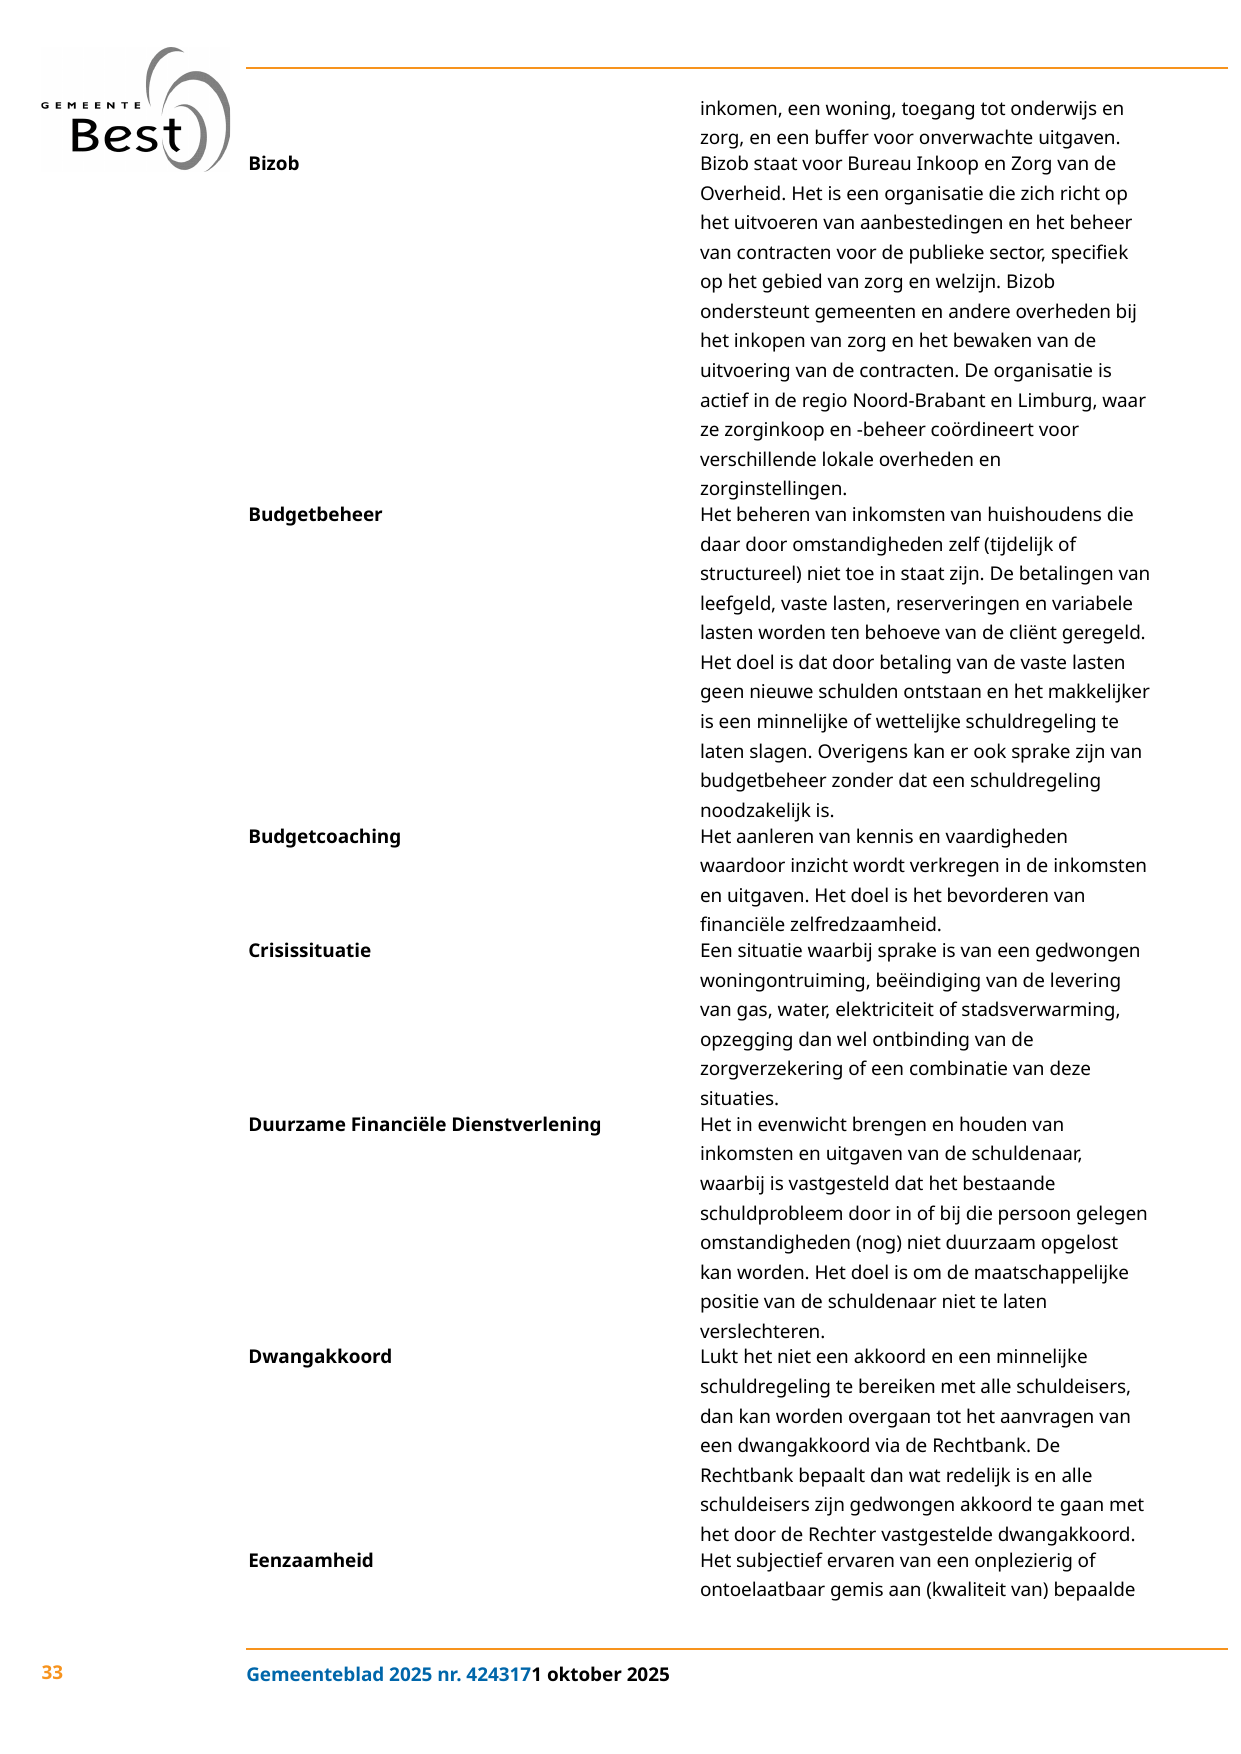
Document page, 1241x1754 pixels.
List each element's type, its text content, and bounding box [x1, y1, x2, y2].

table_cell Een situatie waarbij sprake is van een gedwongen woningontruiming, beëindiging van de levering van gas, water, elektriciteit of stadsverwarming, opzegging dan wel ontbinding van de zorgverzekering of een combinatie van deze situaties. [700, 937, 1152, 1111]
table_cell Crisissituatie [248, 937, 700, 1111]
table_cell inkomen, een woning, toegang tot onderwijs en zorg, en een buffer voor onverwachte uitgaven. [700, 95, 1152, 150]
picture [41, 47, 231, 172]
table_cell Lukt het niet een akkoord en een minnelijke schuldregeling te bereiken met alle schuldeisers, dan kan worden overgaan tot het aanvragen van een dwangakkoord via de Rechtbank. De Rechtbank bepaalt dan wat redelijk is en alle schuldeisers zijn gedwongen akkoord te gaan met het door de Rechter vastgestelde dwangakkoord. [700, 1344, 1152, 1547]
table_cell Duurzame Financiële Dienstverlening [248, 1111, 700, 1344]
table_cell Het aanleren van kennis en vaardigheden waardoor inzicht wordt verkregen in de inkomsten en uitgaven. Het doel is het bevorderen van financiële zelfredzaamheid. [700, 823, 1152, 937]
table_cell Budgetbeheer [248, 501, 700, 823]
table_cell Het in evenwicht brengen en houden van inkomsten en uitgaven van de schuldenaar, waarbij is vastgesteld dat het bestaande schuldprobleem door in of bij die persoon gelegen omstandigheden (nog) niet duurzaam opgelost kan worden. Het doel is om de maatschappelijke positie van de schuldenaar niet te laten verslechteren. [700, 1111, 1152, 1344]
table_cell Bizob [248, 150, 700, 501]
table_cell Bizob staat voor Bureau Inkoop en Zorg van de Overheid. Het is een organisatie die zich richt op het uitvoeren van aanbestedingen en het beheer van contracten voor de publieke sector, specifiek op het gebied van zorg en welzijn. Bizob ondersteunt gemeenten en andere overheden bij het inkopen van zorg en het bewaken van de uitvoering van de contracten. De organisatie is actief in de regio Noord-Brabant en Limburg, waar ze zorginkoop en -beheer coördineert voor verschillende lokale overheden en zorginstellingen. [700, 150, 1152, 501]
table_cell [248, 95, 700, 150]
table_cell Budgetcoaching [248, 823, 700, 937]
table_cell Dwangakkoord [248, 1344, 700, 1547]
table_cell Eenzaamheid [248, 1547, 700, 1602]
table_cell Het beheren van inkomsten van huishoudens die daar door omstandigheden zelf (tijdelijk of structureel) niet toe in staat zijn. De betalingen van leefgeld, vaste lasten, reserveringen en variabele lasten worden ten behoeve van de cliënt geregeld. Het doel is dat door betaling van de vaste lasten geen nieuwe schulden ontstaan en het makkelijker is een minnelijke of wettelijke schuldregeling te laten slagen. Overigens kan er ook sprake zijn van budgetbeheer zonder dat een schuldregeling noodzakelijk is. [700, 501, 1152, 823]
table_cell Het subjectief ervaren van een onplezierig of ontoelaatbaar gemis aan (kwaliteit van) bepaalde [700, 1547, 1152, 1602]
